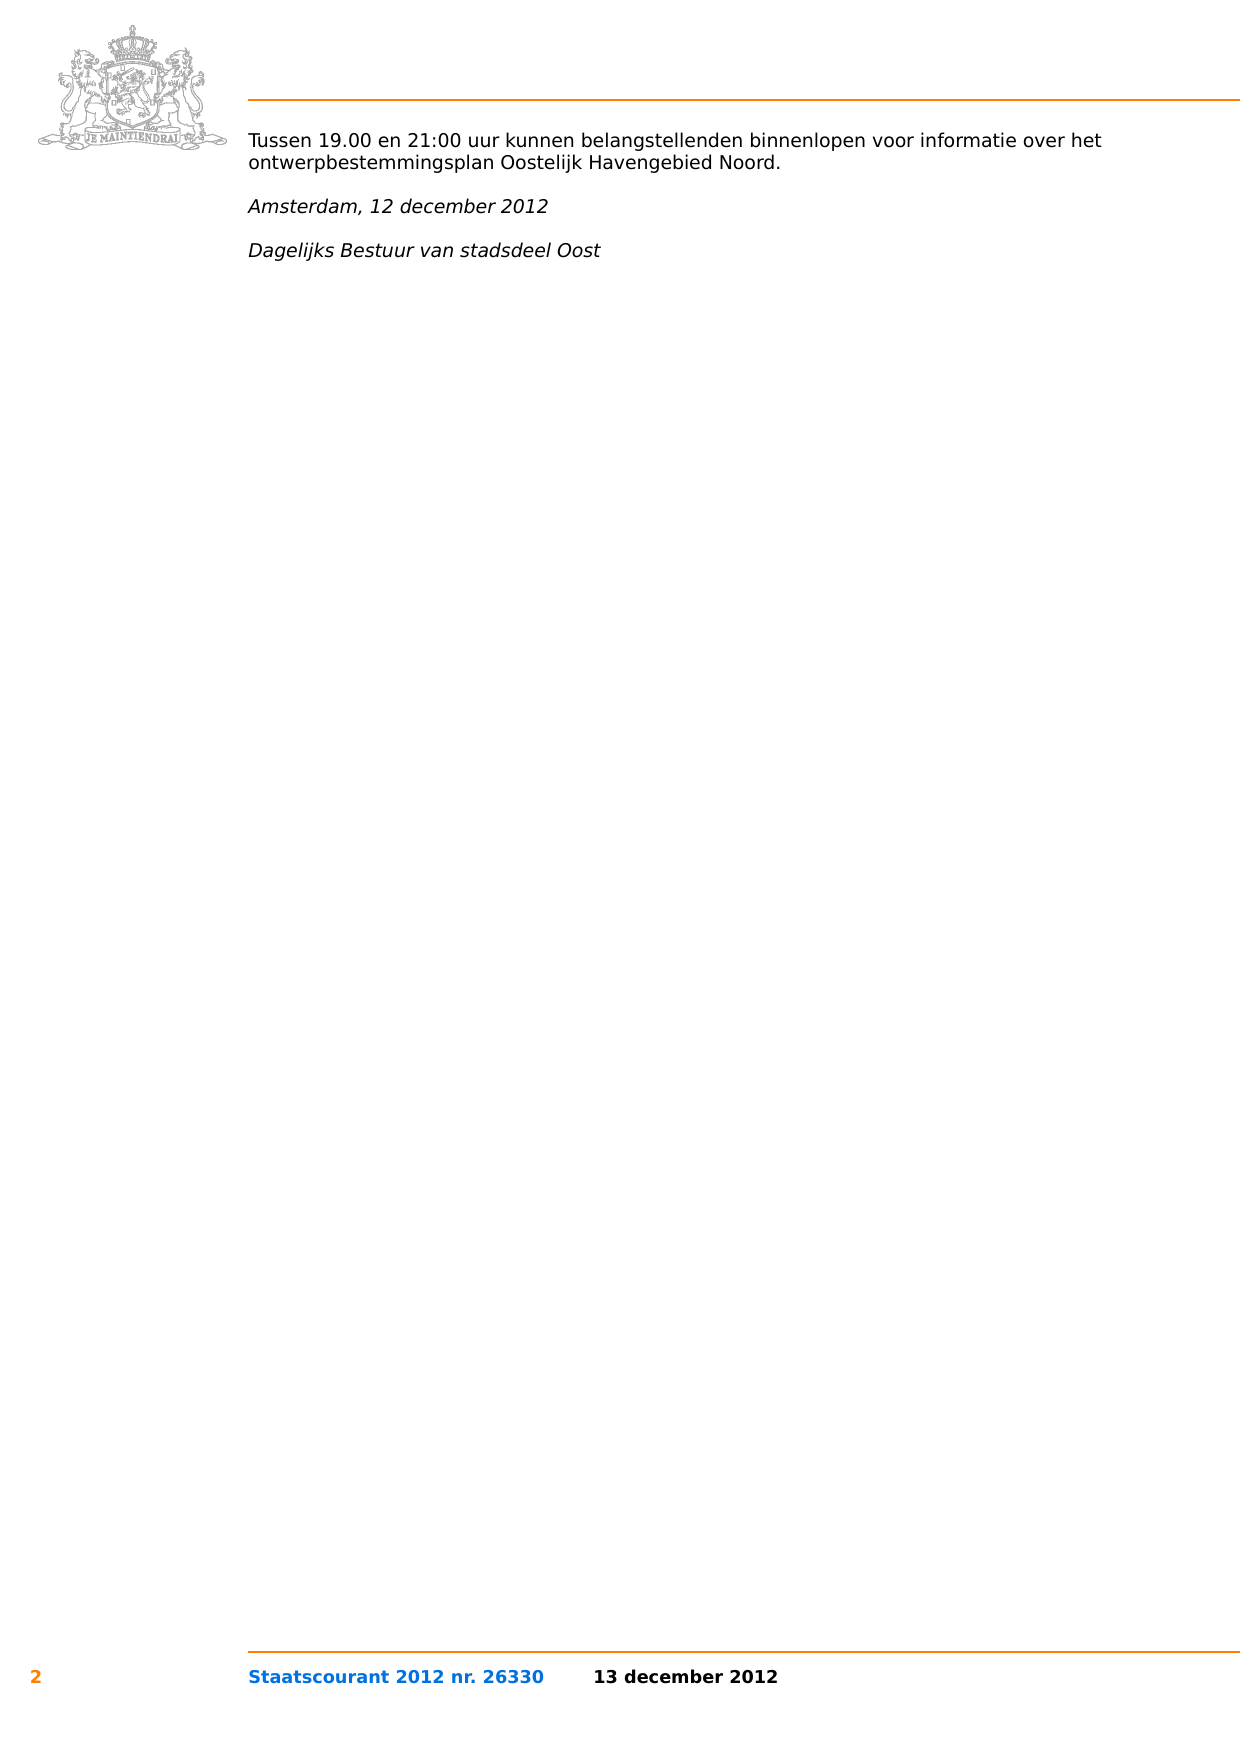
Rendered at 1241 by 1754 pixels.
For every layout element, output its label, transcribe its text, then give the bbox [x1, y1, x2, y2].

text Amsterdam, 12 december 2012 [248, 196, 1163, 218]
text Tussen 19.00 en 21:00 uur kunnen belangstellenden binnenlopen voor informatie over het ontwerpbestemmingsplan Oostelijk Havengebied Noord. [248, 130, 1163, 174]
text Dagelijks Bestuur van stadsdeel Oost [248, 239, 1163, 262]
picture [38, 25, 227, 150]
